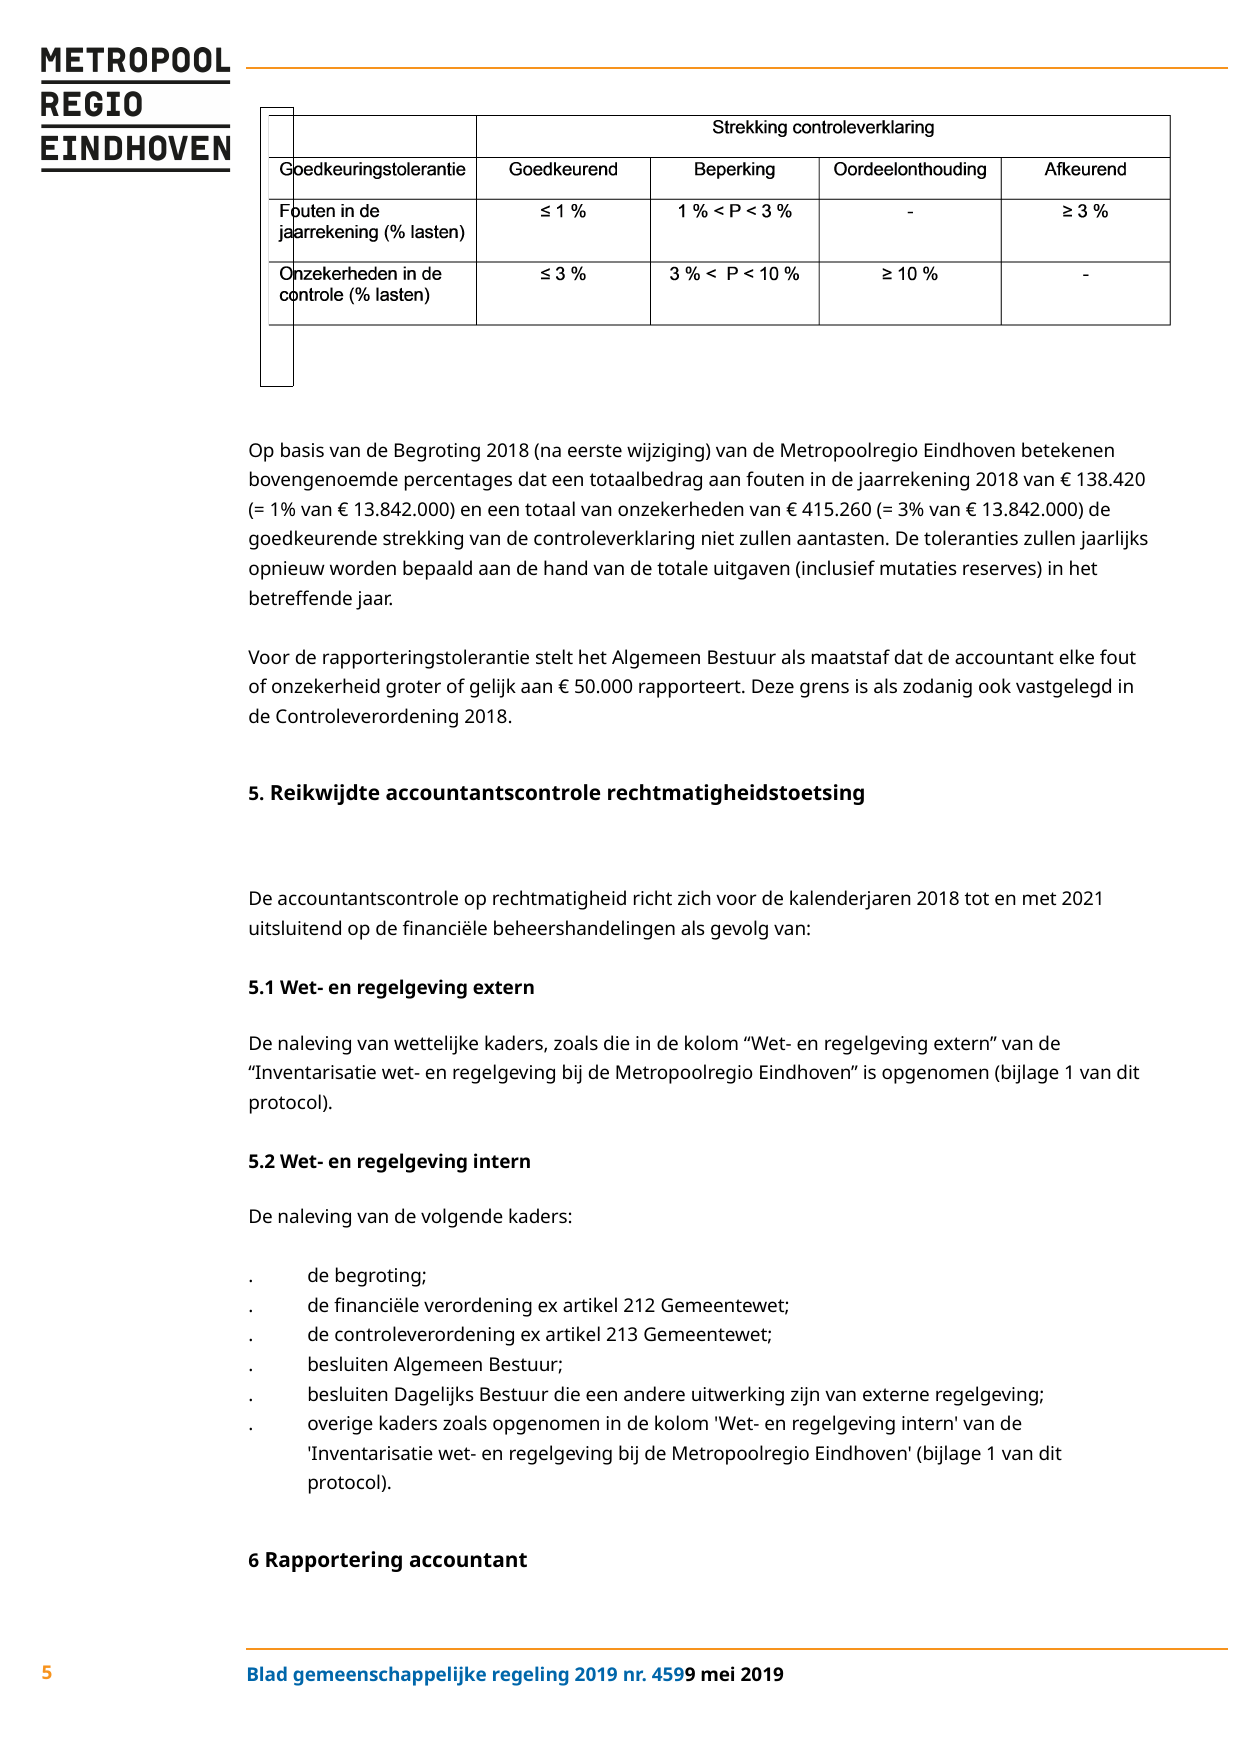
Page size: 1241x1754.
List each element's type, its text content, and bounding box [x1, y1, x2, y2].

text 5.2 Wet- en regelgeving intern [248, 1148, 1152, 1174]
list de begroting; [248, 1262, 1152, 1288]
list de financiële verordening ex artikel 212 Gemeentewet; [248, 1292, 1152, 1318]
text De naleving van de volgende kaders: [248, 1203, 1152, 1229]
text Op basis van de Begroting 2018 (na eerste wijziging) van de Metropoolregio Eindhoven betekenen bovengenoemde percentages dat een totaalbedrag aan fouten in de jaarrekening 2018 van € 138.420 (= 1% van € 13.842.000) en een totaal van onzekerheden van € 415.260 (= 3% van € 13.842.000) de goedkeurende strekking van de controleverklaring niet zullen aantasten. De toleranties zullen jaarlijks opnieuw worden bepaald aan de hand van de totale uitgaven (inclusief mutaties reserves) in het betreffende jaar. [248, 437, 1152, 611]
text De accountantscontrole op rechtmatigheid richt zich voor de kalenderjaren 2018 tot en met 2021 uitsluitend op de financiële beheershandelingen als gevolg van: [248, 886, 1152, 941]
text 6 Rapportering accountant [248, 1545, 1152, 1573]
text Voor de rapporteringstolerantie stelt het Algemeen Bestuur als maatstaf dat de accountant elke fout of onzekerheid groter of gelijk aan € 50.000 rapporteert. Deze grens is als zodanig ook vastgelegd in de Controleverordening 2018. [248, 644, 1152, 729]
picture [268, 115, 1173, 377]
text 5.1 Wet- en regelgeving extern [248, 974, 1152, 1000]
list de controleverordening ex artikel 213 Gemeentewet; [248, 1322, 1152, 1347]
list besluiten Algemeen Bestuur; [248, 1351, 1152, 1377]
picture [41, 47, 231, 172]
list besluiten Dagelijks Bestuur die een andere uitwerking zijn van externe regelgeving; [248, 1381, 1152, 1407]
list overige kaders zoals opgenomen in de kolom 'Wet- en regelgeving intern' van de 'Inventarisatie wet- en regelgeving bij de Metropoolregio Eindhoven' (bijlage 1 van dit protocol). [248, 1410, 1152, 1495]
text 5. Reikwijdte accountantscontrole rechtmatigheidstoetsing [248, 778, 1152, 807]
text De naleving van wettelijke kaders, zoals die in de kolom “Wet- en regelgeving extern” van de “Inventarisatie wet- en regelgeving bij de Metropoolregio Eindhoven” is opgenomen (bijlage 1 van dit protocol). [248, 1030, 1152, 1114]
